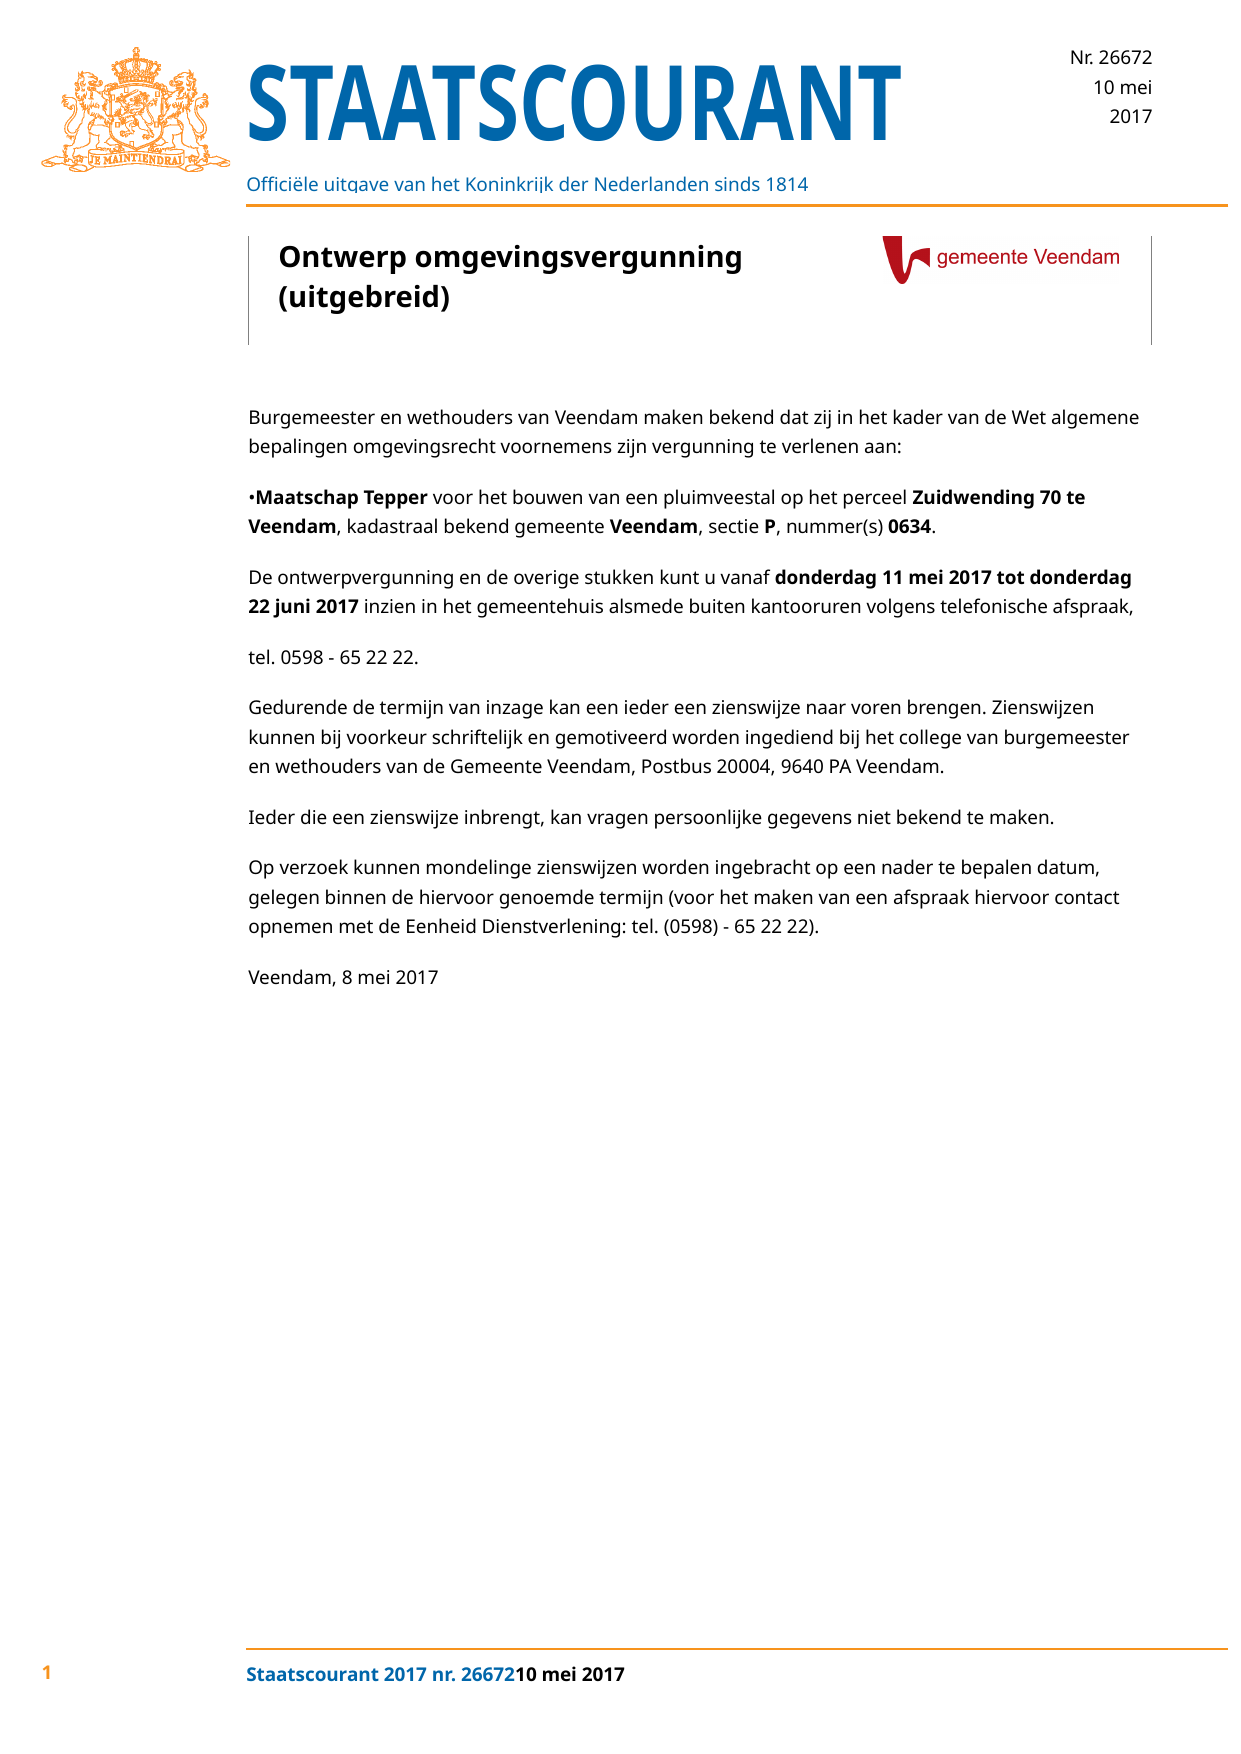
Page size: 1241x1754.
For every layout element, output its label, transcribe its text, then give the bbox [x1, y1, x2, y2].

table_header [850, 236, 1151, 345]
text Veendam, 8 mei 2017 [248, 964, 1152, 989]
text •Maatschap Tepper voor het bouwen van een pluimveestal op het perceel Zuidwending 70 te Veendam, kadastraal bekend gemeente Veendam, sectie P, nummer(s) 0634. [248, 484, 1152, 539]
text Gedurende de termijn van inzage kan een ieder een zienswijze naar voren brengen. Zienswijzen kunnen bij voorkeur schriftelijk en gemotiveerd worden ingediend bij het college van burgemeester en wethouders van de Gemeente Veendam, Postbus 20004, 9640 PA Veendam. [248, 694, 1152, 779]
picture [882, 236, 1119, 284]
text tel. 0598 - 65 22 22. [248, 644, 1152, 669]
text Burgemeester en wethouders van Veendam maken bekend dat zij in het kader van de Wet algemene bepalingen omgevingsrecht voornemens zijn vergunning te verlenen aan: [248, 404, 1152, 459]
picture [41, 47, 231, 172]
table_header Ontwerp omgevingsvergunning (uitgebreid) [249, 236, 850, 345]
text Ieder die een zienswijze inbrengt, kan vragen persoonlijke gegevens niet bekend te maken. [248, 804, 1152, 829]
text Op verzoek kunnen mondelinge zienswijzen worden ingebracht op een nader te bepalen datum, gelegen binnen de hiervoor genoemde termijn (voor het maken van een afspraak hiervoor contact opnemen met de Eenheid Dienstverlening: tel. (0598) - 65 22 22). [248, 854, 1152, 939]
text De ontwerpvergunning en de overige stukken kunt u vanaf donderdag 11 mei 2017 tot donderdag 22 juni 2017 inzien in het gemeentehuis alsmede buiten kantooruren volgens telefonische afspraak, [248, 564, 1152, 619]
